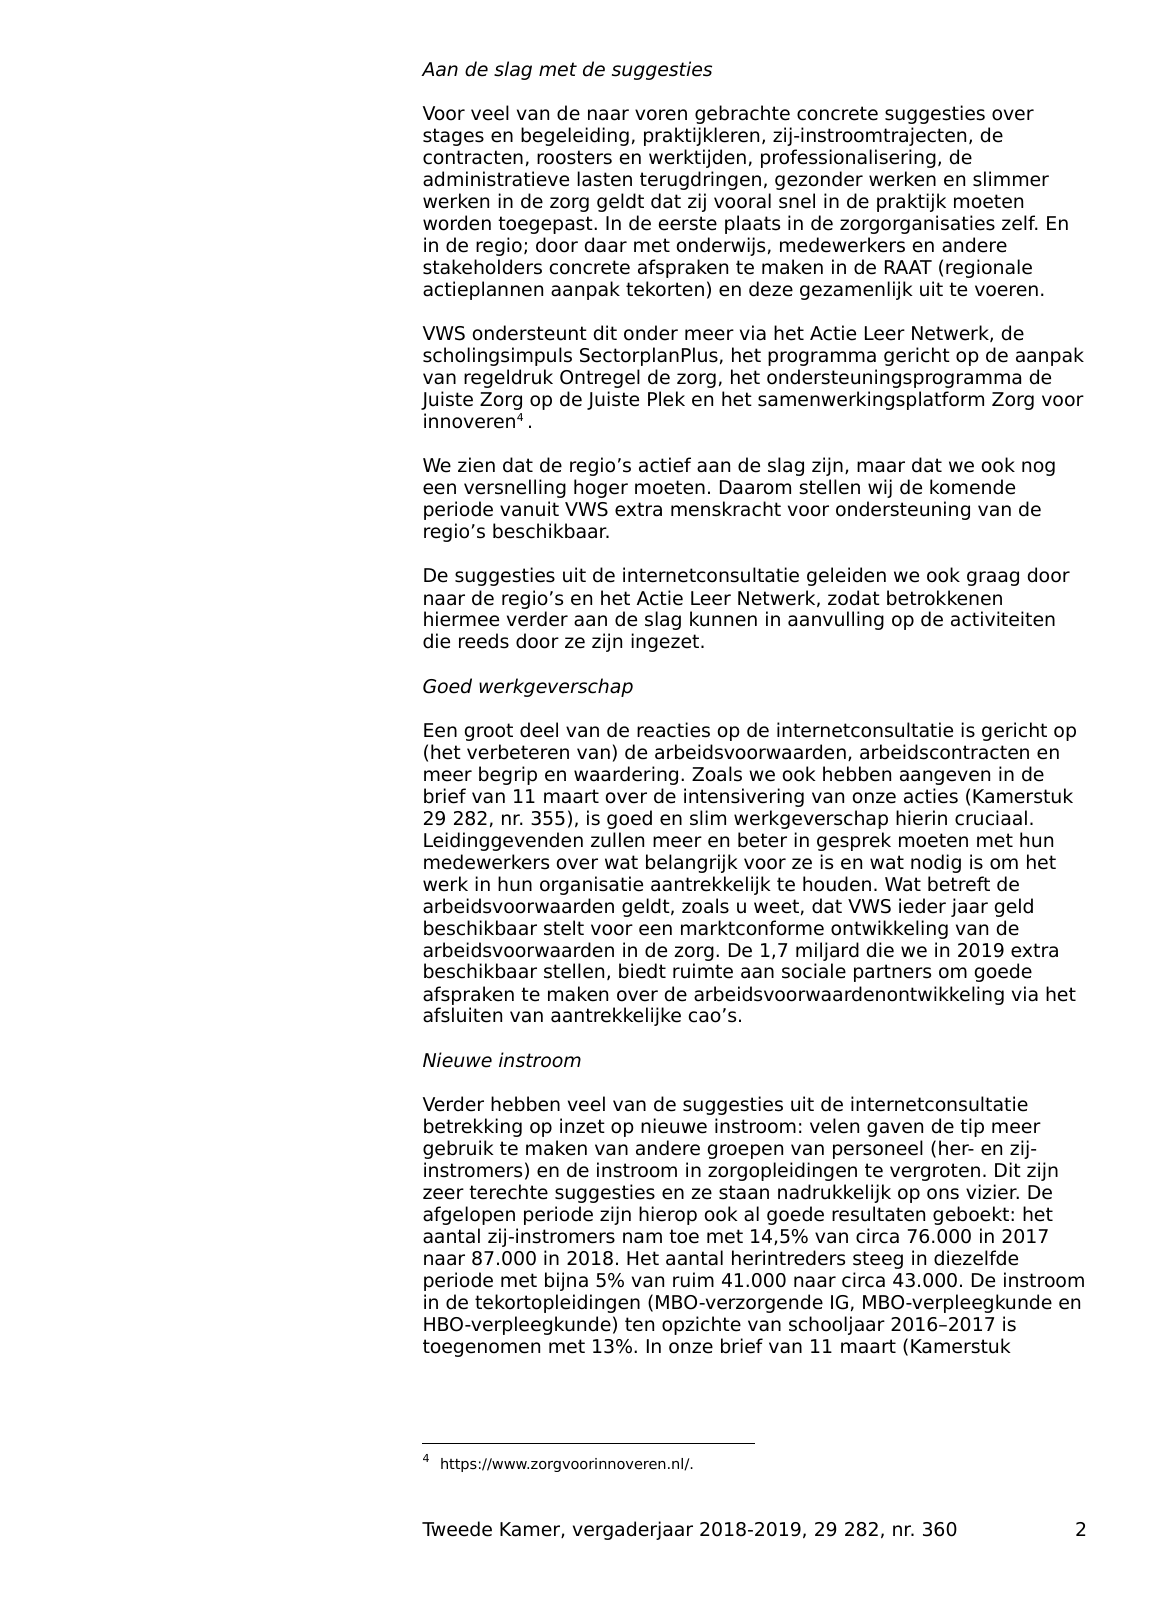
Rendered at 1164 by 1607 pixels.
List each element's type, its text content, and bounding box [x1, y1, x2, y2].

subtitle Goed werkgeverschap [422, 676, 1087, 697]
subtitle Aan de slag met de suggesties [422, 59, 1087, 81]
text Een groot deel van de reacties op de internetconsultatie is gericht op (het verbeteren van) de arbeidsvoorwaarden, arbeidscontracten en meer begrip en waardering. Zoals we ook hebben aangeven in de brief van 11 maart over de intensivering van onze acties (Kamerstuk 29 282, nr. 355), is goed en slim werkgeverschap hierin cruciaal. Leidinggevenden zullen meer en beter in gesprek moeten met hun medewerkers over wat belangrijk voor ze is en wat nodig is om het werk in hun organisatie aantrekkelijk te houden. Wat betreft de arbeidsvoorwaarden geldt, zoals u weet, dat VWS ieder jaar geld beschikbaar stelt voor een marktconforme ontwikkeling van de arbeidsvoorwaarden in de zorg. De 1,7 miljard die we in 2019 extra beschikbaar stellen, biedt ruimte aan sociale partners om goede afspraken te maken over de arbeidsvoorwaardenontwikkeling via het afsluiten van aantrekkelijke cao’s. [422, 720, 1087, 1027]
subtitle Nieuwe instroom [422, 1049, 1087, 1072]
text De suggesties uit de internetconsultatie geleiden we ook graag door naar de regio’s en het Actie Leer Netwerk, zodat betrokkenen hiermee verder aan de slag kunnen in aanvulling op de activiteiten die reeds door ze zijn ingezet. [422, 565, 1087, 653]
text https://www.zorgvoorinnoveren.nl/. [422, 1452, 1087, 1474]
text We zien dat de regio’s actief aan de slag zijn, maar dat we ook nog een versnelling hoger moeten. Daarom stellen wij de komende periode vanuit VWS extra menskracht voor ondersteuning van de regio’s beschikbaar. [422, 455, 1087, 543]
text Verder hebben veel van de suggesties uit de internetconsultatie betrekking op inzet op nieuwe instroom: velen gaven de tip meer gebruik te maken van andere groepen van personeel (her- en zij-instromers) en de instroom in zorgopleidingen te vergroten. Dit zijn zeer terechte suggesties en ze staan nadrukkelijk op ons vizier. De afgelopen periode zijn hierop ook al goede resultaten geboekt: het aantal zij-instromers nam toe met 14,5% van circa 76.000 in 2017 naar 87.000 in 2018. Het aantal herintreders steeg in diezelfde periode met bijna 5% van ruim 41.000 naar circa 43.000. De instroom in de tekortopleidingen (MBO-verzorgende IG, MBO-verpleegkunde en HBO-verpleegkunde) ten opzichte van schooljaar 2016–2017 is toegenomen met 13%. In onze brief van 11 maart (Kamerstuk [422, 1094, 1087, 1357]
text VWS ondersteunt dit onder meer via het Actie Leer Netwerk, de scholingsimpuls SectorplanPlus, het programma gericht op de aanpak van regeldruk Ontregel de zorg, het ondersteuningsprogramma de Juiste Zorg op de Juiste Plek en het samenwerkingsplatform Zorg voor innoveren. [422, 323, 1087, 433]
text Voor veel van de naar voren gebrachte concrete suggesties over stages en begeleiding, praktijkleren, zij-instroomtrajecten, de contracten, roosters en werktijden, professionalisering, de administratieve lasten terugdringen, gezonder werken en slimmer werken in de zorg geldt dat zij vooral snel in de praktijk moeten worden toegepast. In de eerste plaats in de zorgorganisaties zelf. En in de regio; door daar met onderwijs, medewerkers en andere stakeholders concrete afspraken te maken in de RAAT (regionale actieplannen aanpak tekorten) en deze gezamenlijk uit te voeren. [422, 103, 1087, 301]
